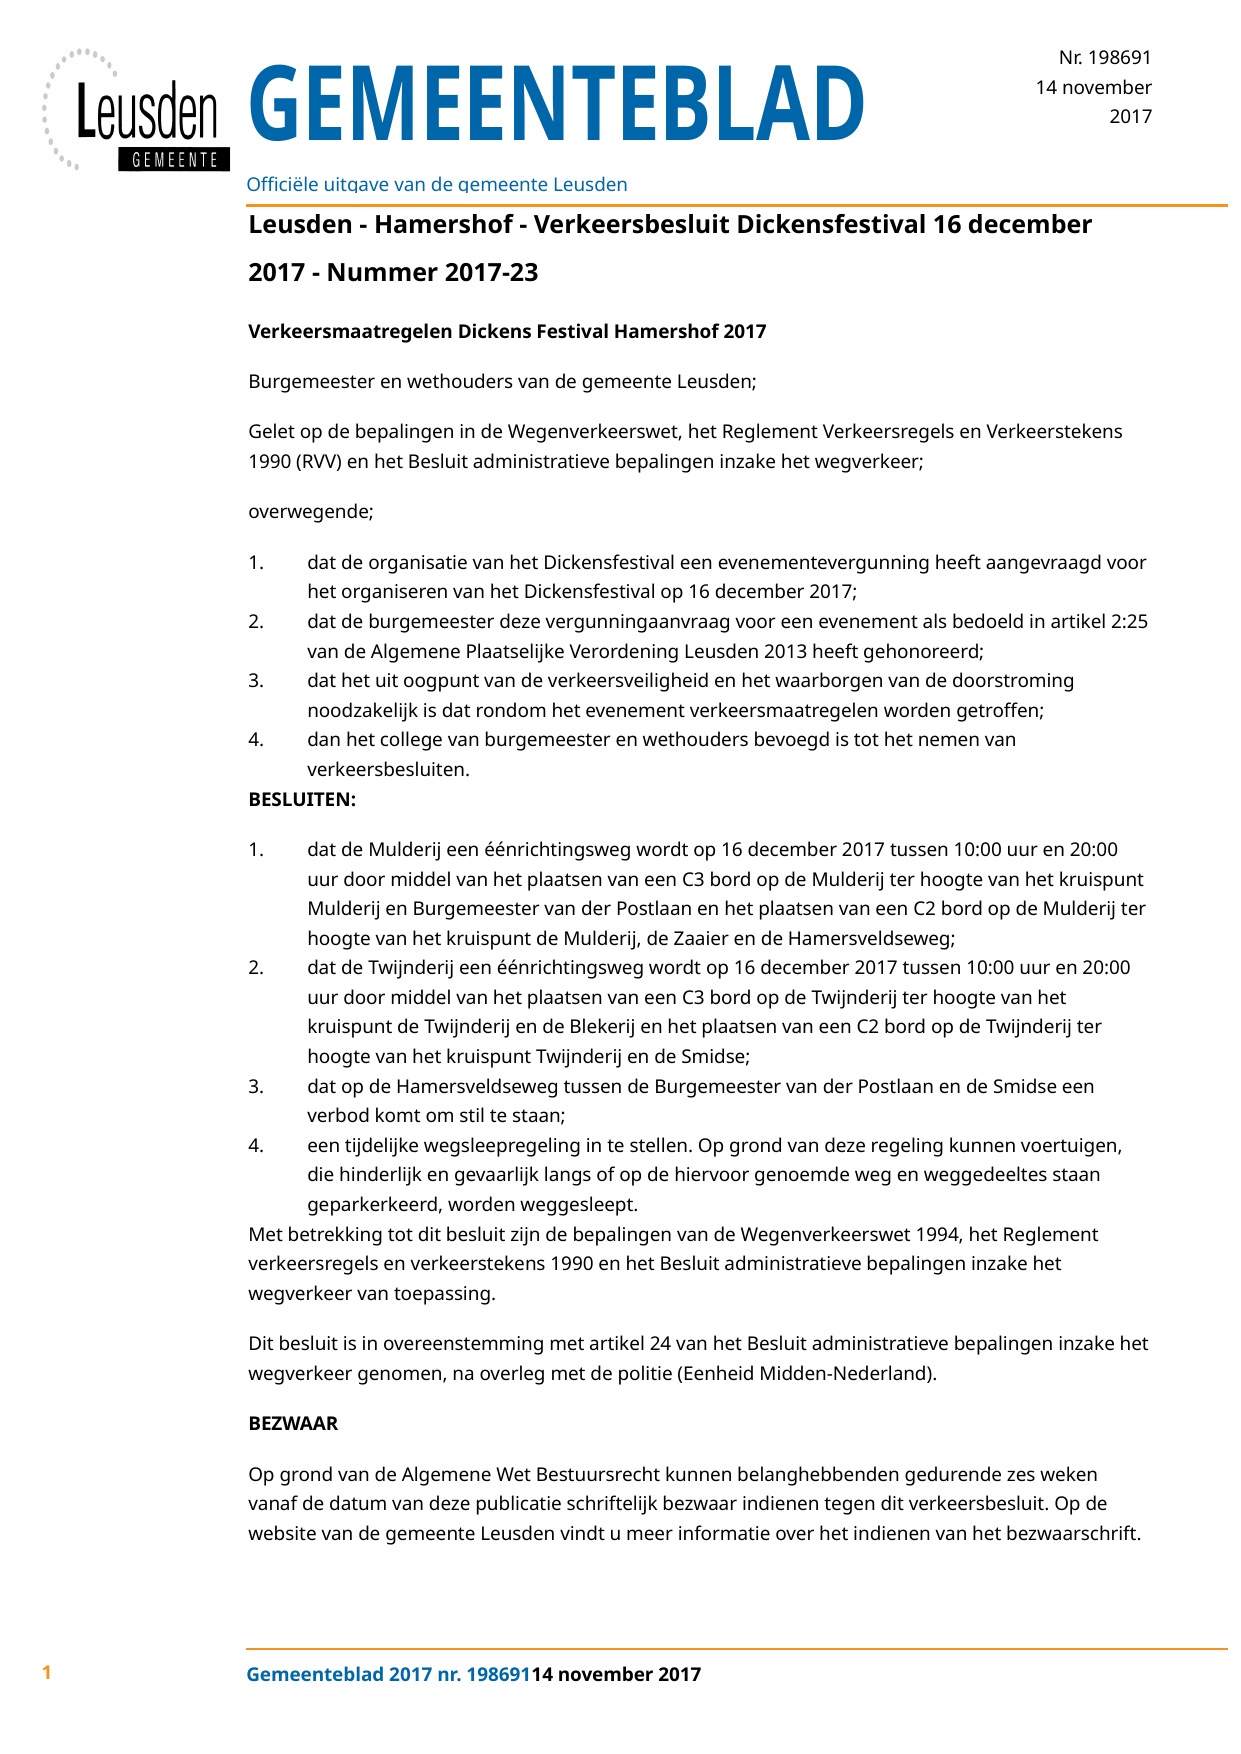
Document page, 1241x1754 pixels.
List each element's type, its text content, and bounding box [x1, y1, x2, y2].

list dat de Mulderij een éénrichtingsweg wordt op 16 december 2017 tussen 10:00 uur en 20:00 uur door middel van het plaatsen van een C3 bord op de Mulderij ter hoogte van het kruispunt Mulderij en Burgemeester van der Postlaan en het plaatsen van een C2 bord op de Mulderij ter hoogte van het kruispunt de Mulderij, de Zaaier en de Hamersveldseweg; [248, 836, 1152, 951]
picture [41, 47, 231, 172]
text Leusden - Hamershof - Verkeersbesluit Dickensfestival 16 december 2017 - Nummer 2017-23 [248, 207, 1152, 288]
list dan het college van burgemeester en wethouders bevoegd is tot het nemen van verkeersbesluiten. [248, 727, 1152, 782]
text overwegende; [248, 499, 1152, 524]
list dat op de Hamersveldseweg tussen de Burgemeester van der Postlaan en de Smidse een verbod komt om stil te staan; [248, 1073, 1152, 1128]
text Met betrekking tot dit besluit zijn de bepalingen van de Wegenverkeerswet 1994, het Reglement verkeersregels en verkeerstekens 1990 en het Besluit administratieve bepalingen inzake het wegverkeer van toepassing. [248, 1221, 1152, 1306]
list dat de organisatie van het Dickensfestival een evenementevergunning heeft aangevraagd voor het organiseren van het Dickensfestival op 16 december 2017; [248, 549, 1152, 604]
text BEZWAAR [248, 1410, 1152, 1436]
text BESLUITEN: [248, 786, 1152, 812]
list dat het uit oogpunt van de verkeersveiligheid en het waarborgen van de doorstroming noodzakelijk is dat rondom het evenement verkeersmaatregelen worden getroffen; [248, 667, 1152, 723]
text Verkeersmaatregelen Dickens Festival Hamershof 2017 [248, 318, 1152, 344]
list dat de Twijnderij een éénrichtingsweg wordt op 16 december 2017 tussen 10:00 uur en 20:00 uur door middel van het plaatsen van een C3 bord op de Twijnderij ter hoogte van het kruispunt de Twijnderij en de Blekerij en het plaatsen van een C2 bord op de Twijnderij ter hoogte van het kruispunt Twijnderij en de Smidse; [248, 954, 1152, 1069]
text Gelet op de bepalingen in de Wegenverkeerswet, het Reglement Verkeersregels en Verkeerstekens 1990 (RVV) en het Besluit administratieve bepalingen inzake het wegverkeer; [248, 419, 1152, 474]
text Burgemeester en wethouders van de gemeente Leusden; [248, 368, 1152, 394]
list een tijdelijke wegsleepregeling in te stellen. Op grond van deze regeling kunnen voertuigen, die hinderlijk en gevaarlijk langs of op de hiervoor genoemde weg en weggedeeltes staan geparkerkeerd, worden weggesleept. [248, 1132, 1152, 1217]
list dat de burgemeester deze vergunningaanvraag voor een evenement als bedoeld in artikel 2:25 van de Algemene Plaatselijke Verordening Leusden 2013 heeft gehonoreerd; [248, 608, 1152, 664]
text Dit besluit is in overeenstemming met artikel 24 van het Besluit administratieve bepalingen inzake het wegverkeer genomen, na overleg met de politie (Eenheid Midden-Nederland). [248, 1330, 1152, 1386]
text Op grond van de Algemene Wet Bestuursrecht kunnen belanghebbenden gedurende zes weken vanaf de datum van deze publicatie schriftelijk bezwaar indienen tegen dit verkeersbesluit. Op de website van de gemeente Leusden vindt u meer informatie over het indienen van het bezwaarschrift. [248, 1461, 1152, 1546]
